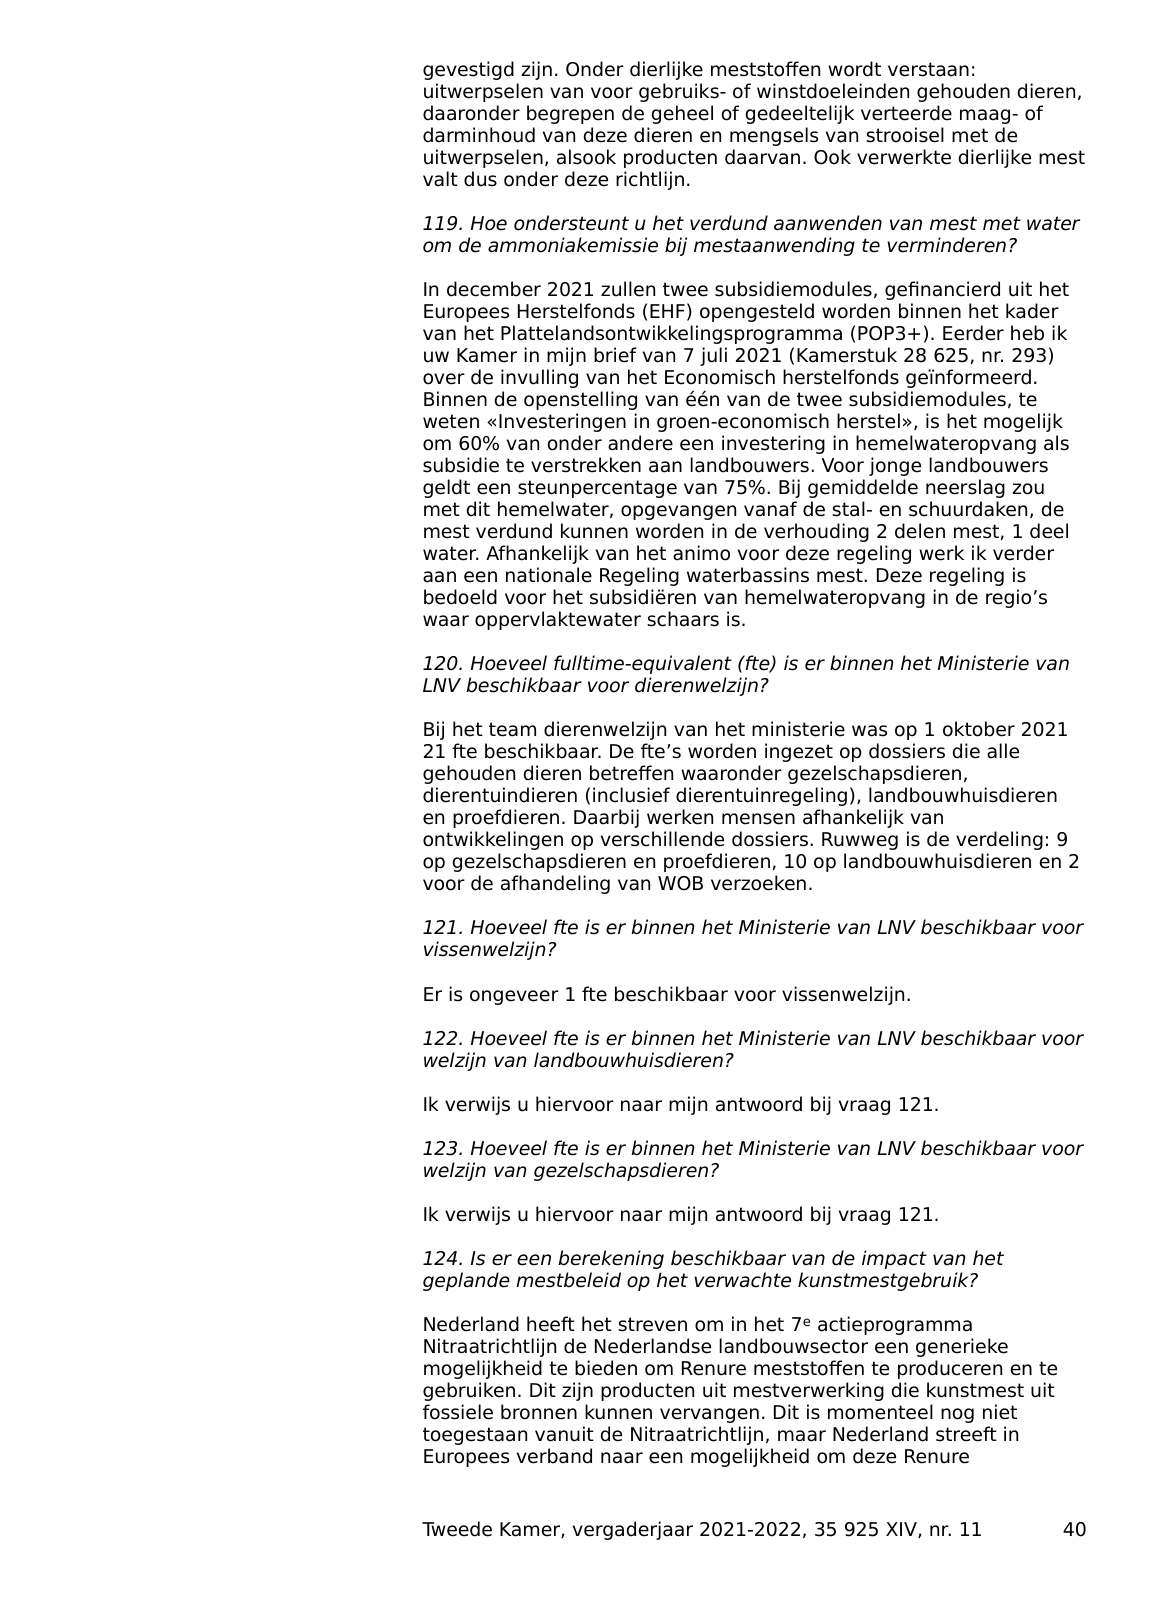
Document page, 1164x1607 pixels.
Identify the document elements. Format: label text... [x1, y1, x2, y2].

text Ik verwijs u hiervoor naar mijn antwoord bij vraag 121. [422, 1094, 1087, 1116]
text Bij het team dierenwelzijn van het ministerie was op 1 oktober 2021 21 fte beschikbaar. De fte’s worden ingezet op dossiers die alle gehouden dieren betreffen waaronder gezelschapsdieren, dierentuindieren (inclusief dierentuinregeling), landbouwhuisdieren en proefdieren. Daarbij werken mensen afhankelijk van ontwikkelingen op verschillende dossiers. Ruwweg is de verdeling: 9 op gezelschapsdieren en proefdieren, 10 op landbouwhuisdieren en 2 voor de afhandeling van WOB verzoeken. [422, 719, 1087, 895]
text 123. Hoeveel fte is er binnen het Ministerie van LNV beschikbaar voor welzijn van gezelschapsdieren? [422, 1138, 1087, 1182]
text 122. Hoeveel fte is er binnen het Ministerie van LNV beschikbaar voor welzijn van landbouwhuisdieren? [422, 1028, 1087, 1072]
text Er is ongeveer 1 fte beschikbaar voor vissenwelzijn. [422, 983, 1087, 1005]
text gevestigd zijn. Onder dierlijke meststoffen wordt verstaan: uitwerpselen van voor gebruiks- of winstdoeleinden gehouden dieren, daaronder begrepen de geheel of gedeeltelijk verteerde maag- of darminhoud van deze dieren en mengsels van strooisel met de uitwerpselen, alsook producten daarvan. Ook verwerkte dierlijke mest valt dus onder deze richtlijn. [422, 59, 1087, 191]
text 119. Hoe ondersteunt u het verdund aanwenden van mest met water om de ammoniakemissie bij mestaanwending te verminderen? [422, 213, 1087, 257]
text Ik verwijs u hiervoor naar mijn antwoord bij vraag 121. [422, 1204, 1087, 1226]
text 124. Is er een berekening beschikbaar van de impact van het geplande mestbeleid op het verwachte kunstmestgebruik? [422, 1248, 1087, 1292]
text Nederland heeft het streven om in het 7e actieprogramma Nitraatrichtlijn de Nederlandse landbouwsector een generieke mogelijkheid te bieden om Renure meststoffen te produceren en te gebruiken. Dit zijn producten uit mestverwerking die kunstmest uit fossiele bronnen kunnen vervangen. Dit is momenteel nog niet toegestaan vanuit de Nitraatrichtlijn, maar Nederland streeft in Europees verband naar een mogelijkheid om deze Renure [422, 1314, 1087, 1468]
text In december 2021 zullen twee subsidiemodules, gefinancierd uit het Europees Herstelfonds (EHF) opengesteld worden binnen het kader van het Plattelandsontwikkelingsprogramma (POP3+). Eerder heb ik uw Kamer in mijn brief van 7 juli 2021 (Kamerstuk 28 625, nr. 293) over de invulling van het Economisch herstelfonds geïnformeerd. Binnen de openstelling van één van de twee subsidiemodules, te weten «Investeringen in groen-economisch herstel», is het mogelijk om 60% van onder andere een investering in hemelwateropvang als subsidie te verstrekken aan landbouwers. Voor jonge landbouwers geldt een steunpercentage van 75%. Bij gemiddelde neerslag zou met dit hemelwater, opgevangen vanaf de stal- en schuurdaken, de mest verdund kunnen worden in de verhouding 2 delen mest, 1 deel water. Afhankelijk van het animo voor deze regeling werk ik verder aan een nationale Regeling waterbassins mest. Deze regeling is bedoeld voor het subsidiëren van hemelwateropvang in de regio’s waar oppervlaktewater schaars is. [422, 279, 1087, 631]
text 121. Hoeveel fte is er binnen het Ministerie van LNV beschikbaar voor vissenwelzijn? [422, 917, 1087, 961]
text 120. Hoeveel fulltime-equivalent (fte) is er binnen het Ministerie van LNV beschikbaar voor dierenwelzijn? [422, 653, 1087, 697]
